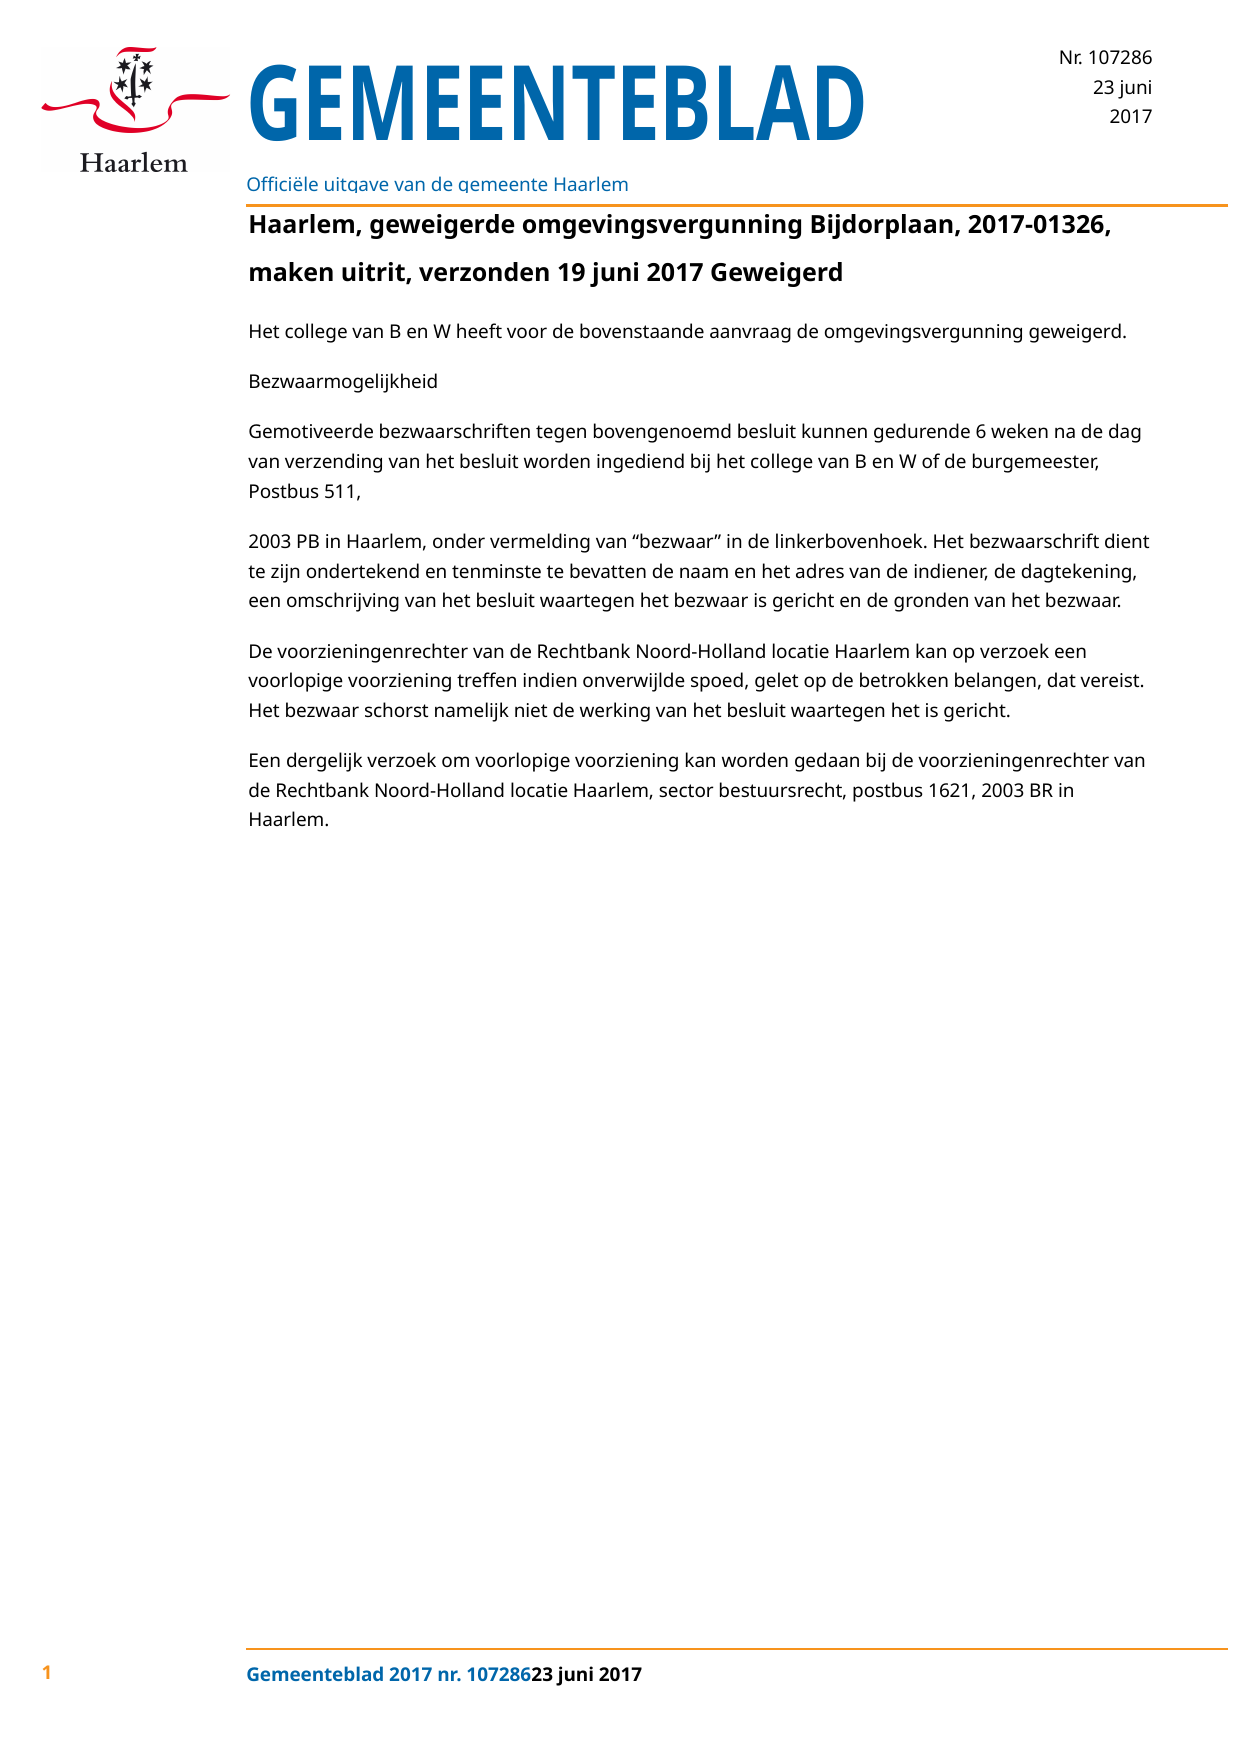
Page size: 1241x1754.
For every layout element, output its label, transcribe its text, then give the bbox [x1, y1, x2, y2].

text Het college van B en W heeft voor de bovenstaande aanvraag de omgevingsvergunning geweigerd. [248, 318, 1152, 344]
text Gemotiveerde bezwaarschriften tegen bovengenoemd besluit kunnen gedurende 6 weken na de dag van verzending van het besluit worden ingediend bij het college van B en W of de burgemeester, Postbus 511, [248, 419, 1152, 504]
text Bezwaarmogelijkheid [248, 368, 1152, 394]
text De voorzieningenrechter van de Rechtbank Noord-Holland locatie Haarlem kan op verzoek een voorlopige voorziening treffen indien onverwijlde spoed, gelet op de betrokken belangen, dat vereist. Het bezwaar schorst namelijk niet de werking van het besluit waartegen het is gericht. [248, 638, 1152, 723]
text 2003 PB in Haarlem, onder vermelding van “bezwaar” in de linkerbovenhoek. Het bezwaarschrift dient te zijn ondertekend en tenminste te bevatten de naam en het adres van de indiener, de dagtekening, een omschrijving van het besluit waartegen het bezwaar is gericht en de gronden van het bezwaar. [248, 528, 1152, 613]
picture [41, 47, 231, 172]
text Een dergelijk verzoek om voorlopige voorziening kan worden gedaan bij de voorzieningenrechter van de Rechtbank Noord-Holland locatie Haarlem, sector bestuursrecht, postbus 1621, 2003 BR in Haarlem. [248, 747, 1152, 832]
text Haarlem, geweigerde omgevingsvergunning Bijdorplaan, 2017-01326, maken uitrit, verzonden 19 juni 2017 Geweigerd [248, 207, 1152, 288]
